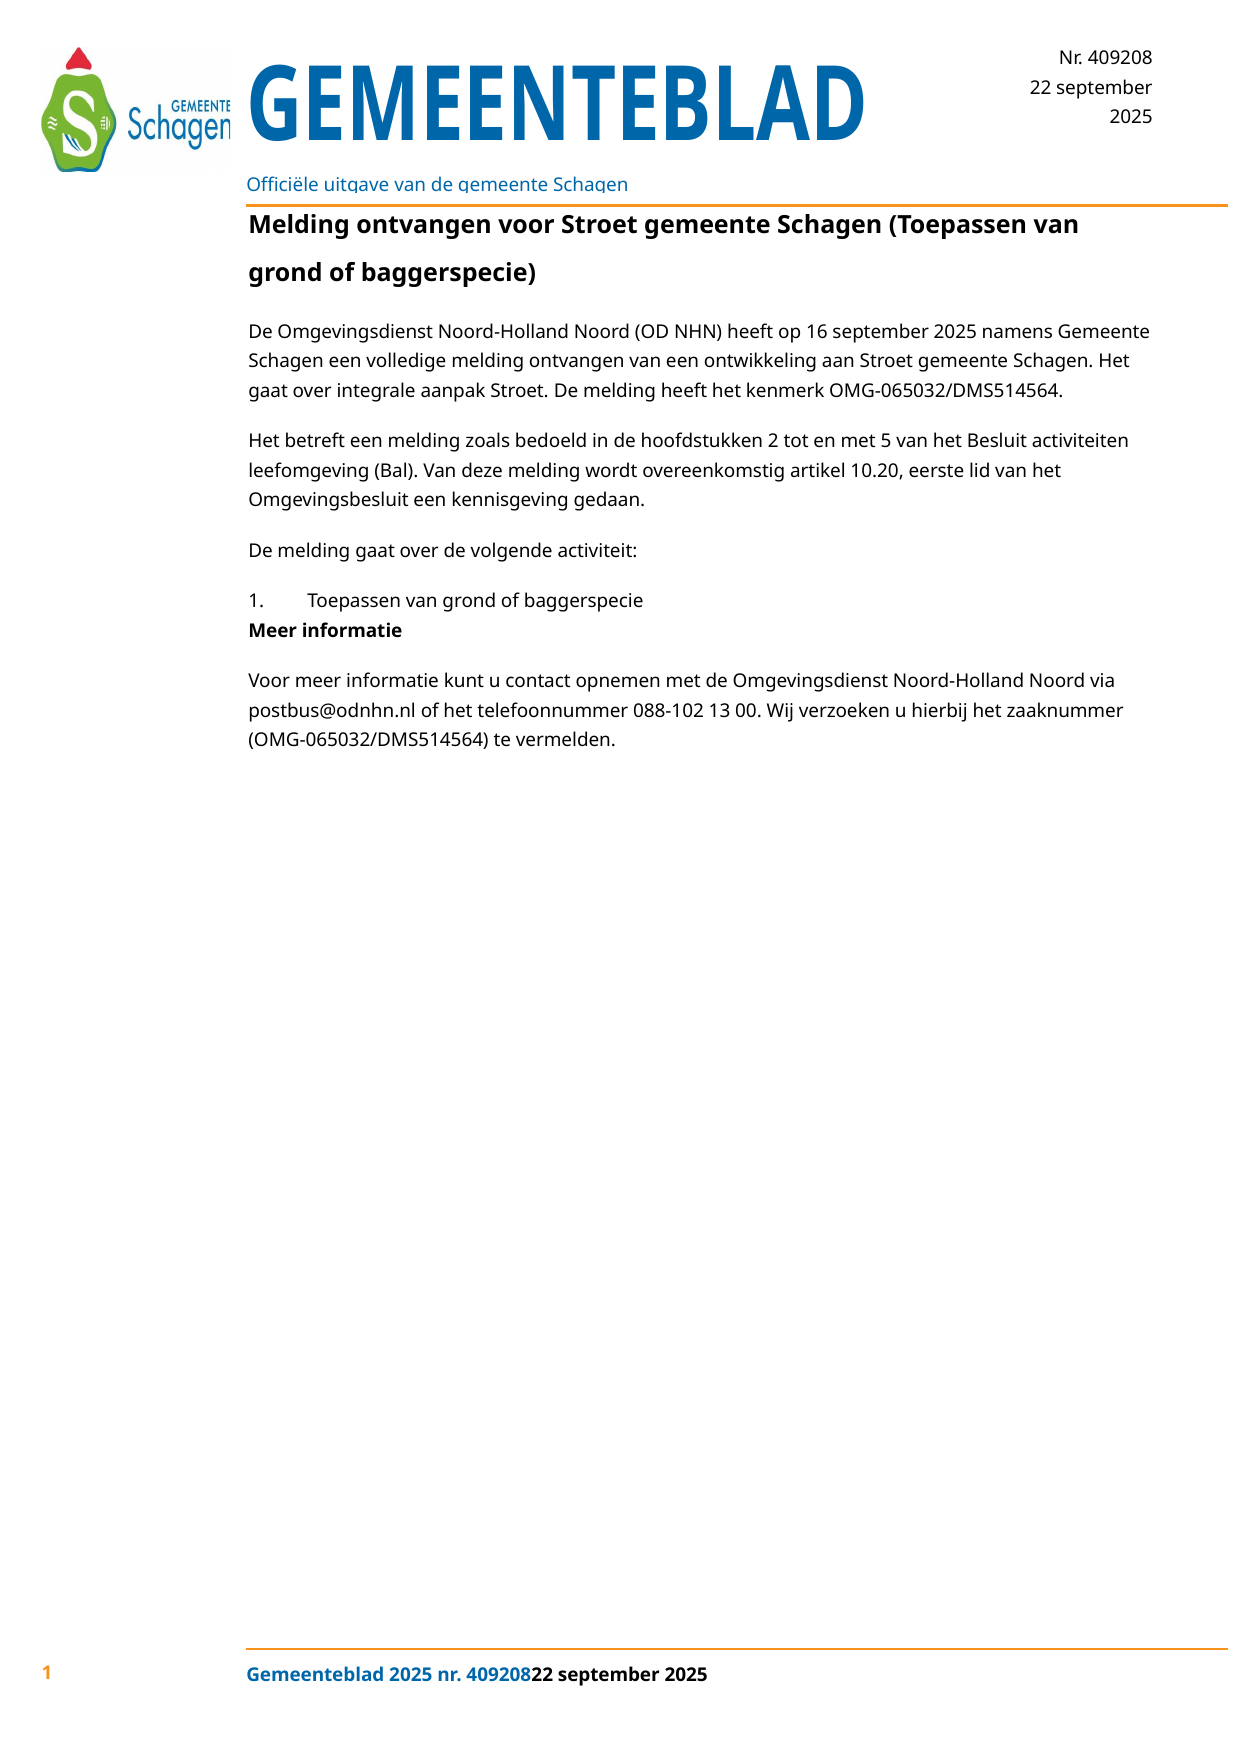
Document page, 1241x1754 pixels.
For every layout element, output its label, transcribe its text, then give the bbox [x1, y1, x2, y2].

text De Omgevingsdienst Noord-Holland Noord (OD NHN) heeft op 16 september 2025 namens Gemeente Schagen een volledige melding ontvangen van een ontwikkeling aan Stroet gemeente Schagen. Het gaat over integrale aanpak Stroet. De melding heeft het kenmerk OMG-065032/DMS514564. [248, 318, 1152, 403]
picture [41, 47, 231, 172]
text Melding ontvangen voor Stroet gemeente Schagen (Toepassen van grond of baggerspecie) [248, 207, 1152, 288]
text Het betreft een melding zoals bedoeld in de hoofdstukken 2 tot en met 5 van het Besluit activiteiten leefomgeving (Bal). Van deze melding wordt overeenkomstig artikel 10.20, eerste lid van het Omgevingsbesluit een kennisgeving gedaan. [248, 427, 1152, 512]
text Voor meer informatie kunt u contact opnemen met de Omgevingsdienst Noord-Holland Noord via postbus@odnhn.nl of het telefoonnummer 088-102 13 00. Wij verzoeken u hierbij het zaaknummer (OMG-065032/DMS514564) te vermelden. [248, 667, 1152, 752]
text De melding gaat over de volgende activiteit: [248, 537, 1152, 563]
list Toepassen van grond of baggerspecie [248, 587, 1152, 613]
text Meer informatie [248, 617, 1152, 643]
